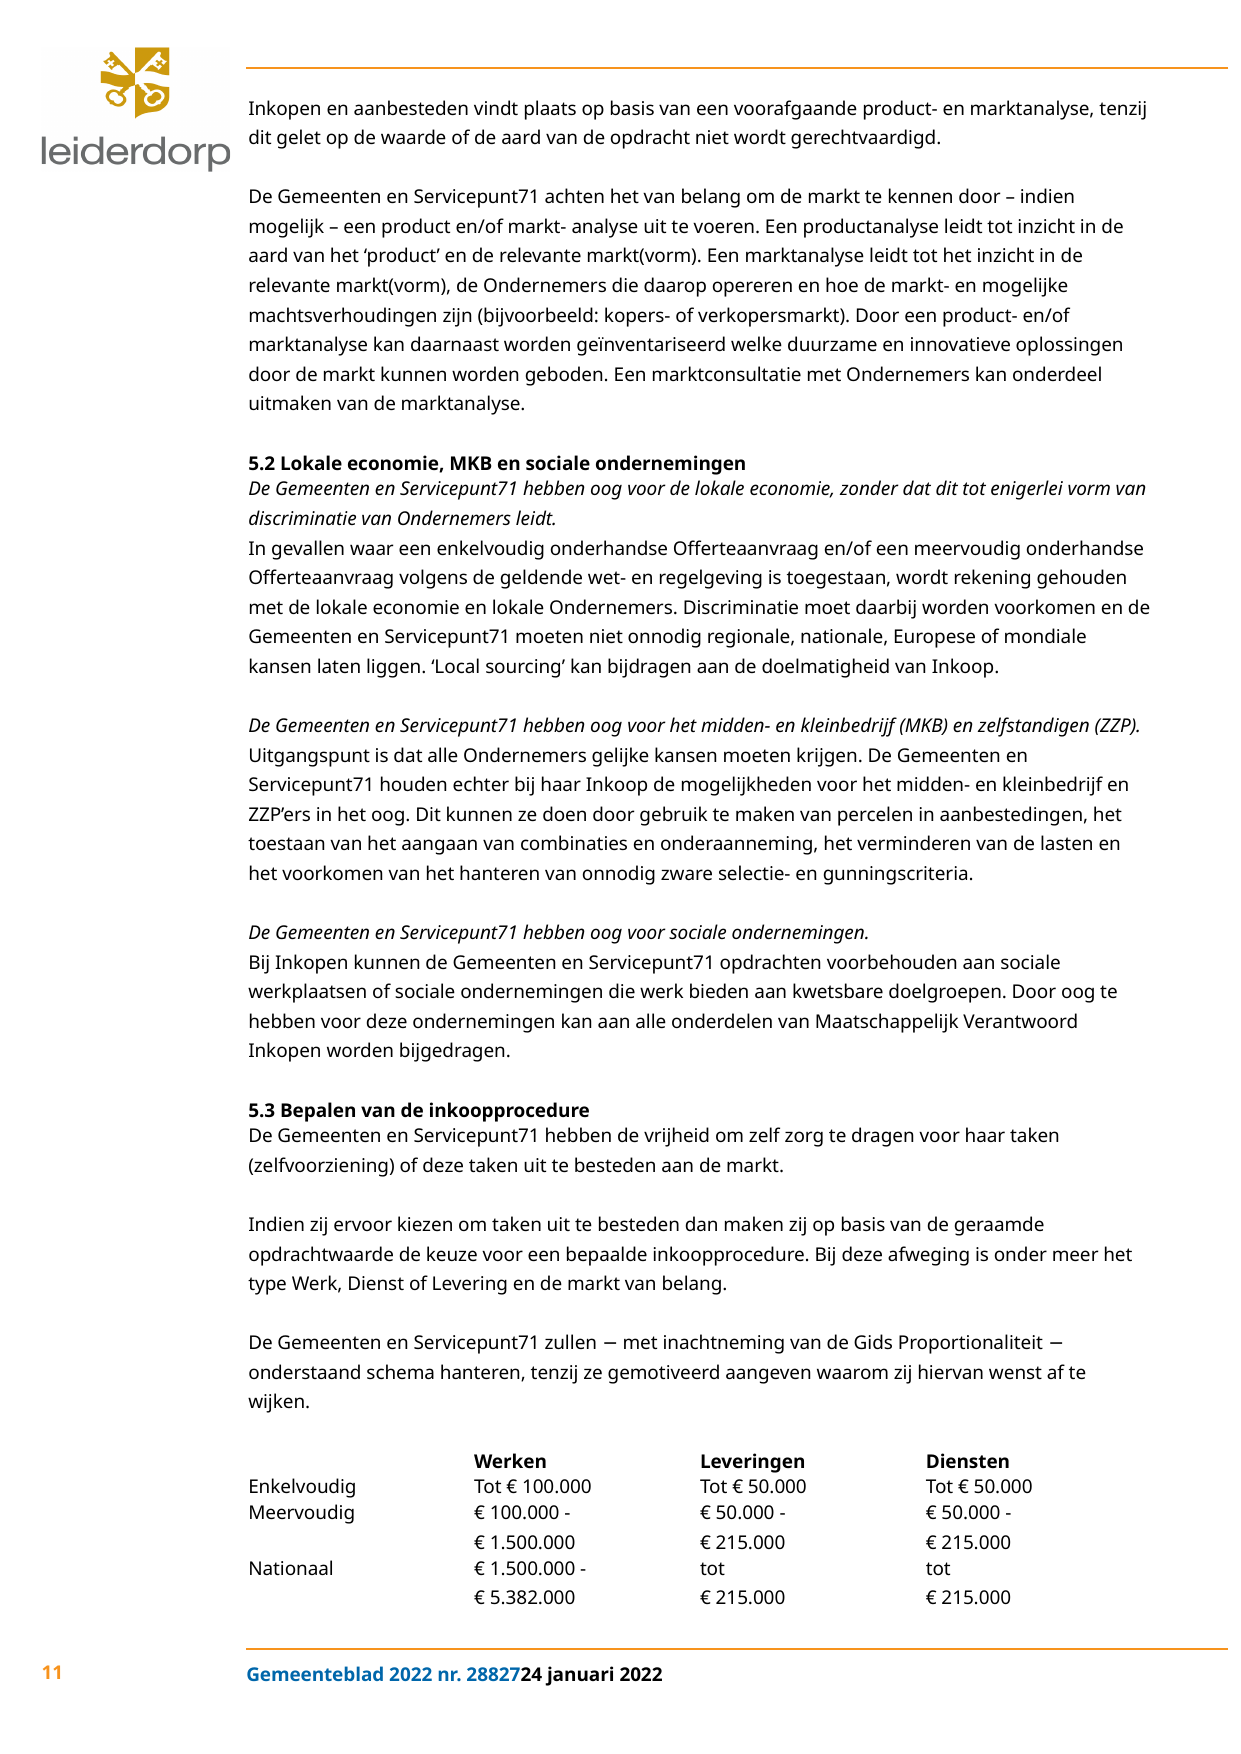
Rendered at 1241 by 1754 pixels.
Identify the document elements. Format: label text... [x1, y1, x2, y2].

text De Gemeenten en Servicepunt71 zullen − met inachtneming van de Gids Proportionaliteit − onderstaand schema hanteren, tenzij ze gemotiveerd aangeven waarom zij hiervan wenst af te wijken. [248, 1329, 1152, 1414]
text Uitgangspunt is dat alle Ondernemers gelijke kansen moeten krijgen. De Gemeenten en Servicepunt71 houden echter bij haar Inkoop de mogelijkheden voor het midden- en kleinbedrijf en ZZP’ers in het oog. Dit kunnen ze doen door gebruik te maken van percelen in aanbestedingen, het toestaan van het aangaan van combinaties en onderaanneming, het verminderen van de lasten en het voorkomen van het hanteren van onnodig zware selectie- en gunningscriteria. [248, 742, 1152, 886]
text Bij Inkopen kunnen de Gemeenten en Servicepunt71 opdrachten voorbehouden aan sociale werkplaatsen of sociale ondernemingen die werk bieden aan kwetsbare doelgroepen. Door oog te hebben voor deze ondernemingen kan aan alle onderdelen van Maatschappelijk Verantwoord Inkopen worden bijgedragen. [248, 949, 1152, 1063]
table_header Leveringen [700, 1448, 926, 1474]
table_cell Meervoudig [248, 1500, 474, 1555]
table_cell € 50.000 - € 215.000 [926, 1500, 1152, 1555]
table_header [248, 1448, 474, 1474]
text In gevallen waar een enkelvoudig onderhandse Offerteaanvraag en/of een meervoudig onderhandse Offerteaanvraag volgens de geldende wet- en regelgeving is toegestaan, wordt rekening gehouden met de lokale economie en lokale Ondernemers. Discriminatie moet daarbij worden voorkomen en de Gemeenten en Servicepunt71 moeten niet onnodig regionale, nationale, Europese of mondiale kansen laten liggen. ‘Local sourcing’ kan bijdragen aan de doelmatigheid van Inkoop. [248, 535, 1152, 679]
table_header Diensten [926, 1448, 1152, 1474]
picture [41, 47, 231, 172]
text De Gemeenten en Servicepunt71 hebben oog voor sociale ondernemingen. [248, 919, 1152, 945]
text De Gemeenten en Servicepunt71 hebben de vrijheid om zelf zorg te dragen voor haar taken (zelfvoorziening) of deze taken uit te besteden aan de markt. [248, 1122, 1152, 1178]
text De Gemeenten en Servicepunt71 hebben oog voor de lokale economie, zonder dat dit tot enigerlei vorm van discriminatie van Ondernemers leidt. [248, 476, 1152, 531]
table_cell tot € 215.000 [926, 1555, 1152, 1610]
table_cell € 100.000 - € 1.500.000 [474, 1500, 700, 1555]
text De Gemeenten en Servicepunt71 hebben oog voor het midden- en kleinbedrijf (MKB) en zelfstandigen (ZZP). [248, 712, 1152, 738]
table_cell Nationaal [248, 1555, 474, 1610]
table_cell Tot € 50.000 [926, 1474, 1152, 1499]
table_header Werken [474, 1448, 700, 1474]
table_cell Tot € 50.000 [700, 1474, 926, 1499]
table_cell tot € 215.000 [700, 1555, 926, 1610]
text 5.2 Lokale economie, MKB en sociale ondernemingen [248, 450, 1152, 476]
table_cell € 50.000 - € 215.000 [700, 1500, 926, 1555]
text De Gemeenten en Servicepunt71 achten het van belang om de markt te kennen door – indien mogelijk – een product en/of markt- analyse uit te voeren. Een productanalyse leidt tot inzicht in de aard van het ‘product’ en de relevante markt(vorm). Een marktanalyse leidt tot het inzicht in de relevante markt(vorm), de Ondernemers die daarop opereren en hoe de markt- en mogelijke machtsverhoudingen zijn (bijvoorbeeld: kopers- of verkopersmarkt). Door een product- en/of marktanalyse kan daarnaast worden geïnventariseerd welke duurzame en innovatieve oplossingen door de markt kunnen worden geboden. Een marktconsultatie met Ondernemers kan onderdeel uitmaken van de marktanalyse. [248, 183, 1152, 416]
text Inkopen en aanbesteden vindt plaats op basis van een voorafgaande product- en marktanalyse, tenzij dit gelet op de waarde of de aard van de opdracht niet wordt gerechtvaardigd. [248, 95, 1152, 150]
table_cell Tot € 100.000 [474, 1474, 700, 1499]
text 5.3 Bepalen van de inkoopprocedure [248, 1097, 1152, 1122]
table_cell € 1.500.000 - € 5.382.000 [474, 1555, 700, 1610]
table_cell Enkelvoudig [248, 1474, 474, 1499]
text Indien zij ervoor kiezen om taken uit te besteden dan maken zij op basis van de geraamde opdrachtwaarde de keuze voor een bepaalde inkoopprocedure. Bij deze afweging is onder meer het type Werk, Dienst of Levering en de markt van belang. [248, 1211, 1152, 1296]
